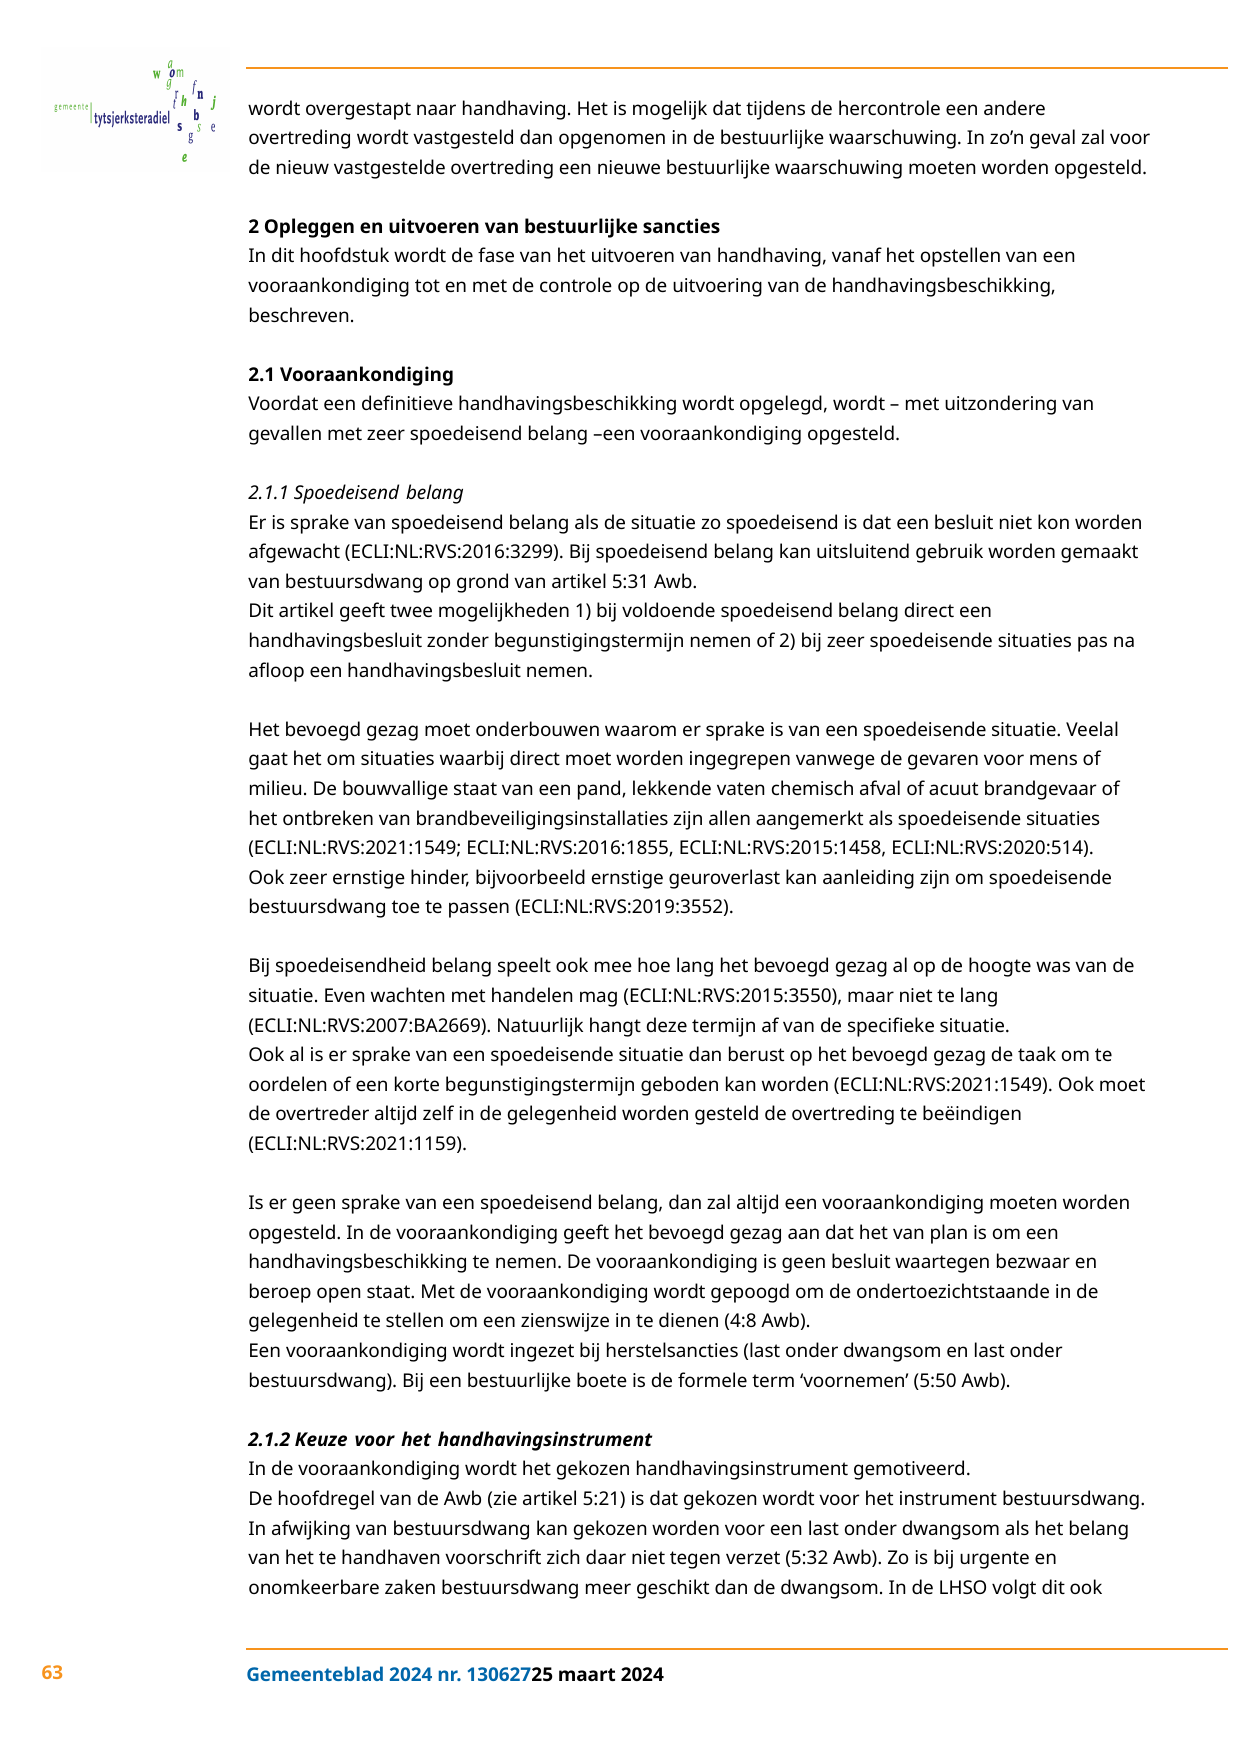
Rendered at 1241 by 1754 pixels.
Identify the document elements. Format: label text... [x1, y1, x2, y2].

text Een vooraankondiging wordt ingezet bij herstelsancties (last onder dwangsom en last onder bestuursdwang). Bij een bestuurlijke boete is de formele term ‘voornemen’ (5:50 Awb). [248, 1337, 1152, 1393]
text Voordat een definitieve handhavingsbeschikking wordt opgelegd, wordt – met uitzondering van gevallen met zeer spoedeisend belang –een vooraankondiging opgesteld. [248, 391, 1152, 446]
text 2 Opleggen en uitvoeren van bestuurlijke sancties [248, 213, 1152, 239]
text Is er geen sprake van een spoedeisend belang, dan zal altijd een vooraankondiging moeten worden opgesteld. In de vooraankondiging geeft het bevoegd gezag aan dat het van plan is om een handhavingsbeschikking te nemen. De vooraankondiging is geen besluit waartegen bezwaar en beroep open staat. Met de vooraankondiging wordt gepoogd om de ondertoezichtstaande in de gelegenheid te stellen om een zienswijze in te dienen (4:8 Awb). [248, 1189, 1152, 1333]
text 2.1.1 Spoedeisend belang [248, 479, 1152, 505]
picture [41, 47, 231, 172]
text Bij spoedeisendheid belang speelt ook mee hoe lang het bevoegd gezag al op de hoogte was van de situatie. Even wachten met handelen mag (ECLI:NL:RVS:2015:3550), maar niet te lang (ECLI:NL:RVS:2007:BA2669). Natuurlijk hangt deze termijn af van de specifieke situatie. [248, 953, 1152, 1038]
text 2.1.2 Keuze voor het handhavingsinstrument [248, 1426, 1152, 1452]
text 2.1 Vooraankondiging [248, 361, 1152, 387]
text Er is sprake van spoedeisend belang als de situatie zo spoedeisend is dat een besluit niet kon worden afgewacht (ECLI:NL:RVS:2016:3299). Bij spoedeisend belang kan uitsluitend gebruik worden gemaakt van bestuursdwang op grond van artikel 5:31 Awb. [248, 509, 1152, 594]
text Het bevoegd gezag moet onderbouwen waarom er sprake is van een spoedeisende situatie. Veelal gaat het om situaties waarbij direct moet worden ingegrepen vanwege de gevaren voor mens of milieu. De bouwvallige staat van een pand, lekkende vaten chemisch afval of acuut brandgevaar of het ontbreken van brandbeveiligingsinstallaties zijn allen aangemerkt als spoedeisende situaties (ECLI:NL:RVS:2021:1549; ECLI:NL:RVS:2016:1855, ECLI:NL:RVS:2015:1458, ECLI:NL:RVS:2020:514). [248, 716, 1152, 860]
text De hoofdregel van de Awb (zie artikel 5:21) is dat gekozen wordt voor het instrument bestuursdwang. In afwijking van bestuursdwang kan gekozen worden voor een last onder dwangsom als het belang van het te handhaven voorschrift zich daar niet tegen verzet (5:32 Awb). Zo is bij urgente en onomkeerbare zaken bestuursdwang meer geschikt dan de dwangsom. In de LHSO volgt dit ook [248, 1485, 1152, 1600]
text Ook zeer ernstige hinder, bijvoorbeeld ernstige geuroverlast kan aanleiding zijn om spoedeisende bestuursdwang toe te passen (ECLI:NL:RVS:2019:3552). [248, 864, 1152, 919]
text In dit hoofdstuk wordt de fase van het uitvoeren van handhaving, vanaf het opstellen van een vooraankondiging tot en met de controle op de uitvoering van de handhavingsbeschikking, beschreven. [248, 243, 1152, 328]
text Ook al is er sprake van een spoedeisende situatie dan berust op het bevoegd gezag de taak om te oordelen of een korte begunstigingstermijn geboden kan worden (ECLI:NL:RVS:2021:1549). Ook moet de overtreder altijd zelf in de gelegenheid worden gesteld de overtreding te beëindigen (ECLI:NL:RVS:2021:1159). [248, 1041, 1152, 1156]
text In de vooraankondiging wordt het gekozen handhavingsinstrument gemotiveerd. [248, 1456, 1152, 1481]
text wordt overgestapt naar handhaving. Het is mogelijk dat tijdens de hercontrole een andere overtreding wordt vastgesteld dan opgenomen in de bestuurlijke waarschuwing. In zo’n geval zal voor de nieuw vastgestelde overtreding een nieuwe bestuurlijke waarschuwing moeten worden opgesteld. [248, 95, 1152, 180]
text Dit artikel geeft twee mogelijkheden 1) bij voldoende spoedeisend belang direct een handhavingsbesluit zonder begunstigingstermijn nemen of 2) bij zeer spoedeisende situaties pas na afloop een handhavingsbesluit nemen. [248, 598, 1152, 683]
